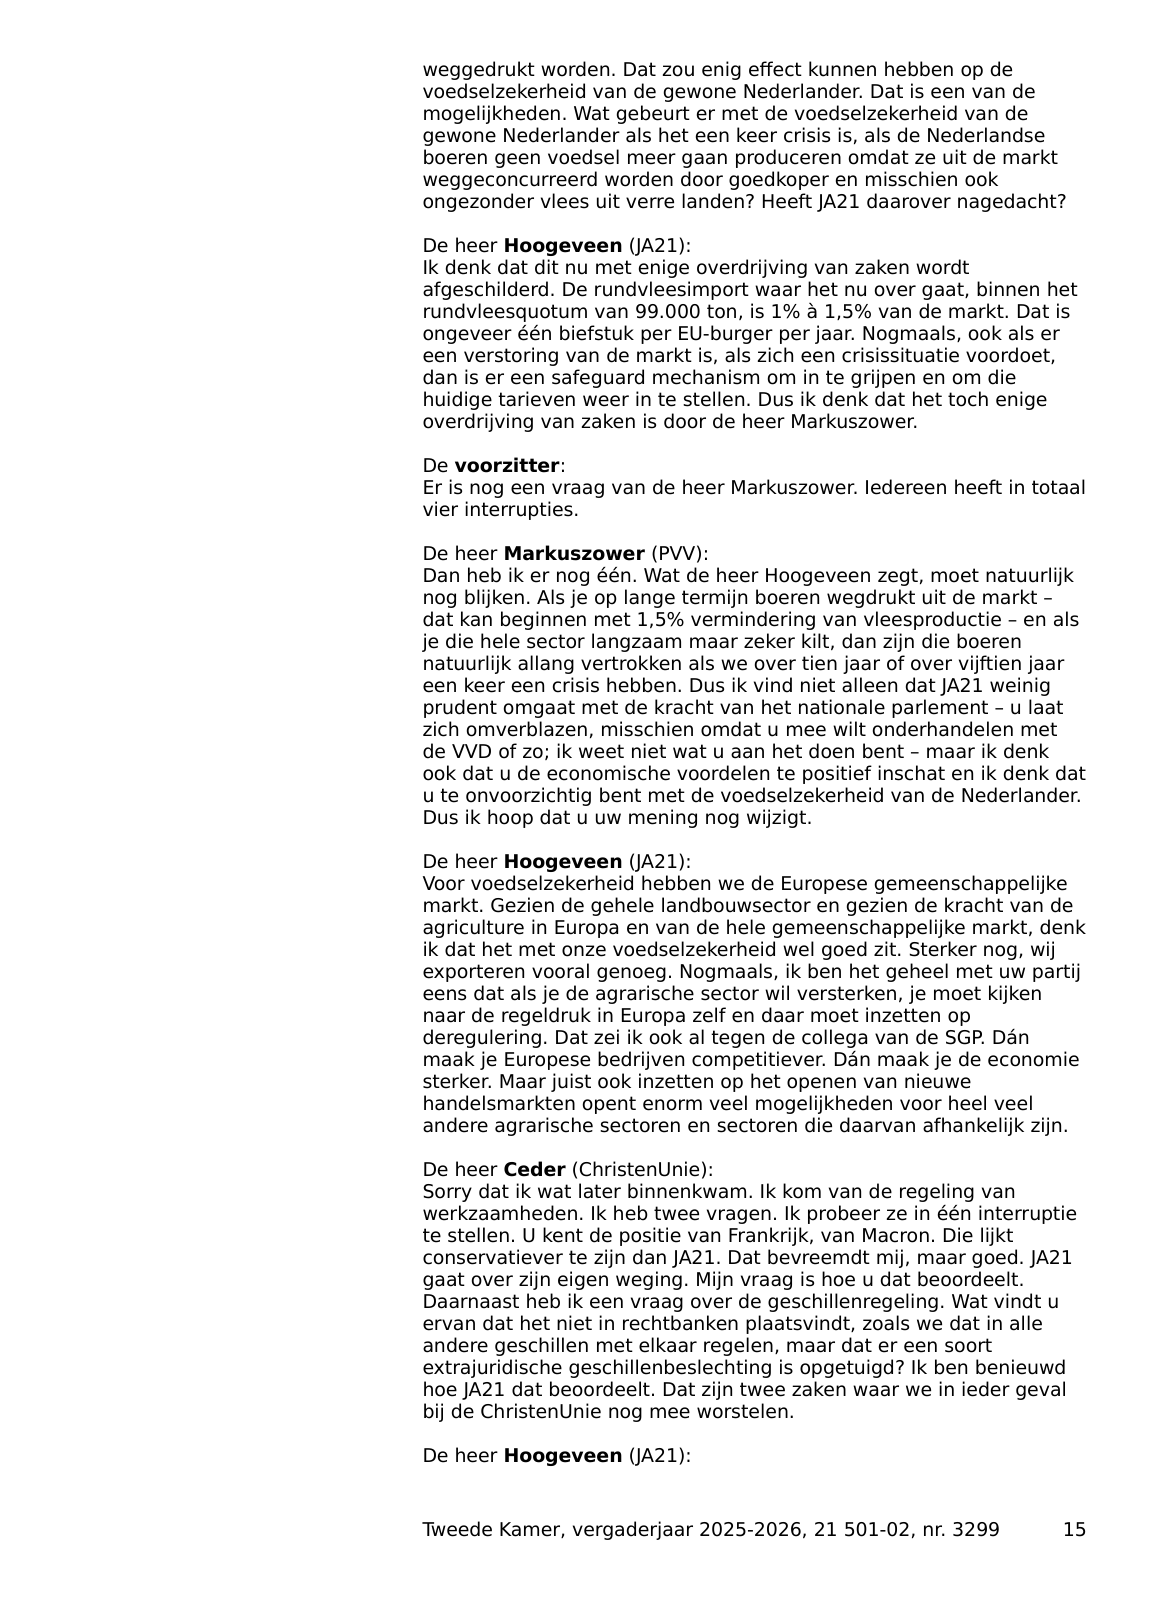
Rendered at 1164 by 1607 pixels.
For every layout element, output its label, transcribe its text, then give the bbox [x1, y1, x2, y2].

text Ik denk dat dit nu met enige overdrijving van zaken wordt afgeschilderd. De rundvleesimport waar het nu over gaat, binnen het rundvleesquotum van 99.000 ton, is 1% à 1,5% van de markt. Dat is ongeveer één biefstuk per EU-burger per jaar. Nogmaals, ook als er een verstoring van de markt is, als zich een crisissituatie voordoet, dan is er een safeguard mechanism om in te grijpen en om die huidige tarieven weer in te stellen. Dus ik denk dat het toch enige overdrijving van zaken is door de heer Markuszower. [422, 257, 1087, 433]
text De heer Hoogeveen (JA21): [422, 235, 1087, 257]
text weggedrukt worden. Dat zou enig effect kunnen hebben op de voedselzekerheid van de gewone Nederlander. Dat is een van de mogelijkheden. Wat gebeurt er met de voedselzekerheid van de gewone Nederlander als het een keer crisis is, als de Nederlandse boeren geen voedsel meer gaan produceren omdat ze uit de markt weggeconcurreerd worden door goedkoper en misschien ook ongezonder vlees uit verre landen? Heeft JA21 daarover nagedacht? [422, 59, 1087, 213]
text De voorzitter: [422, 455, 1087, 477]
text De heer Hoogeveen (JA21): [422, 1445, 1087, 1467]
text Dan heb ik er nog één. Wat de heer Hoogeveen zegt, moet natuurlijk nog blijken. Als je op lange termijn boeren wegdrukt uit de markt – dat kan beginnen met 1,5% vermindering van vleesproductie – en als je die hele sector langzaam maar zeker kilt, dan zijn die boeren natuurlijk allang vertrokken als we over tien jaar of over vijftien jaar een keer een crisis hebben. Dus ik vind niet alleen dat JA21 weinig prudent omgaat met de kracht van het nationale parlement – u laat zich omverblazen, misschien omdat u mee wilt onderhandelen met de VVD of zo; ik weet niet wat u aan het doen bent – maar ik denk ook dat u de economische voordelen te positief inschat en ik denk dat u te onvoorzichtig bent met de voedselzekerheid van de Nederlander. Dus ik hoop dat u uw mening nog wijzigt. [422, 565, 1087, 829]
text De heer Markuszower (PVV): [422, 543, 1087, 565]
text Voor voedselzekerheid hebben we de Europese gemeenschappelijke markt. Gezien de gehele landbouwsector en gezien de kracht van de agriculture in Europa en van de hele gemeenschappelijke markt, denk ik dat het met onze voedselzekerheid wel goed zit. Sterker nog, wij exporteren vooral genoeg. Nogmaals, ik ben het geheel met uw partij eens dat als je de agrarische sector wil versterken, je moet kijken naar de regeldruk in Europa zelf en daar moet inzetten op deregulering. Dat zei ik ook al tegen de collega van de SGP. Dán maak je Europese bedrijven competitiever. Dán maak je de economie sterker. Maar juist ook inzetten op het openen van nieuwe handelsmarkten opent enorm veel mogelijkheden voor heel veel andere agrarische sectoren en sectoren die daarvan afhankelijk zijn. [422, 873, 1087, 1137]
text De heer Ceder (ChristenUnie): [422, 1159, 1087, 1181]
text Er is nog een vraag van de heer Markuszower. Iedereen heeft in totaal vier interrupties. [422, 477, 1087, 521]
text De heer Hoogeveen (JA21): [422, 851, 1087, 873]
text Sorry dat ik wat later binnenkwam. Ik kom van de regeling van werkzaamheden. Ik heb twee vragen. Ik probeer ze in één interruptie te stellen. U kent de positie van Frankrijk, van Macron. Die lijkt conservatiever te zijn dan JA21. Dat bevreemdt mij, maar goed. JA21 gaat over zijn eigen weging. Mijn vraag is hoe u dat beoordeelt. Daarnaast heb ik een vraag over de geschillenregeling. Wat vindt u ervan dat het niet in rechtbanken plaatsvindt, zoals we dat in alle andere geschillen met elkaar regelen, maar dat er een soort extrajuridische geschillenbeslechting is opgetuigd? Ik ben benieuwd hoe JA21 dat beoordeelt. Dat zijn twee zaken waar we in ieder geval bij de ChristenUnie nog mee worstelen. [422, 1181, 1087, 1423]
